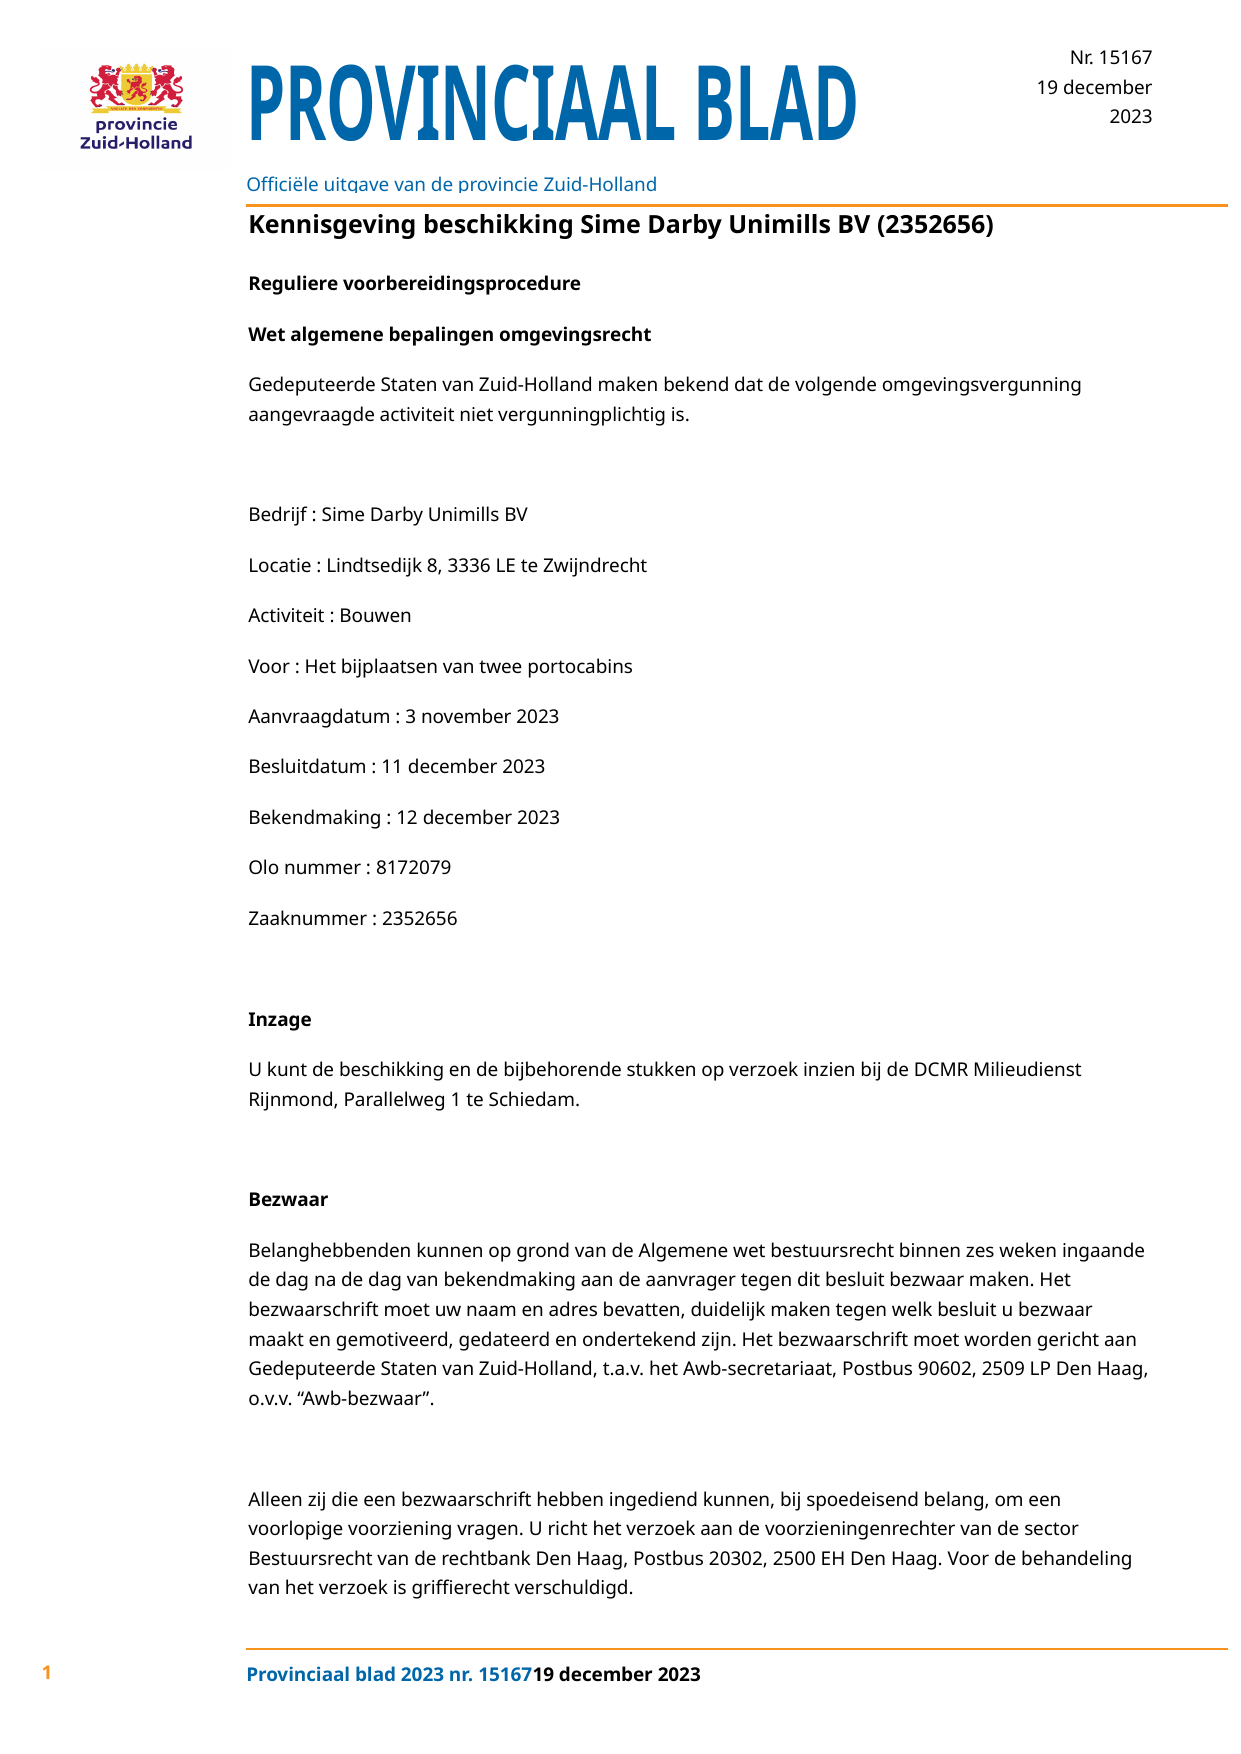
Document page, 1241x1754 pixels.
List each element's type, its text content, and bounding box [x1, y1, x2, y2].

text U kunt de beschikking en de bijbehorende stukken op verzoek inzien bij de DCMR Milieudienst Rijnmond, Parallelweg 1 te Schiedam. [248, 1056, 1152, 1111]
text Gedeputeerde Staten van Zuid-Holland maken bekend dat de volgende omgevingsvergunning aangevraagde activiteit niet vergunningplichtig is. [248, 371, 1152, 426]
text Belanghebbenden kunnen op grond van de Algemene wet bestuursrecht binnen zes weken ingaande de dag na de dag van bekendmaking aan de aanvrager tegen dit besluit bezwaar maken. Het bezwaarschrift moet uw naam en adres bevatten, duidelijk maken tegen welk besluit u bezwaar maakt en gemotiveerd, gedateerd en ondertekend zijn. Het bezwaarschrift moet worden gericht aan Gedeputeerde Staten van Zuid-Holland, t.a.v. het Awb-secretariaat, Postbus 90602, 2509 LP Den Haag, o.v.v. “Awb-bezwaar”. [248, 1237, 1152, 1411]
text Voor : Het bijplaatsen van twee portocabins [248, 653, 1152, 678]
text Bedrijf : Sime Darby Unimills BV [248, 502, 1152, 527]
text Reguliere voorbereidingsprocedure [248, 270, 1152, 296]
text Inzage [248, 1006, 1152, 1031]
text Olo nummer : 8172079 [248, 854, 1152, 880]
text Activiteit : Bouwen [248, 602, 1152, 628]
text Bezwaar [248, 1187, 1152, 1212]
text Besluitdatum : 11 december 2023 [248, 754, 1152, 779]
text Kennisgeving beschikking Sime Darby Unimills BV (2352656) [248, 207, 1152, 241]
text Wet algemene bepalingen omgevingsrecht [248, 321, 1152, 346]
text Alleen zij die een bezwaarschrift hebben ingediend kunnen, bij spoedeisend belang, om een voorlopige voorziening vragen. U richt het verzoek aan de voorzieningenrechter van de sector Bestuursrecht van de rechtbank Den Haag, Postbus 20302, 2500 EH Den Haag. Voor de behandeling van het verzoek is griffierecht verschuldigd. [248, 1486, 1152, 1600]
text Bekendmaking : 12 december 2023 [248, 804, 1152, 830]
text Aanvraagdatum : 3 november 2023 [248, 703, 1152, 729]
text Zaaknummer : 2352656 [248, 905, 1152, 931]
picture [41, 47, 231, 172]
text Locatie : Lindtsedijk 8, 3336 LE te Zwijndrecht [248, 552, 1152, 578]
